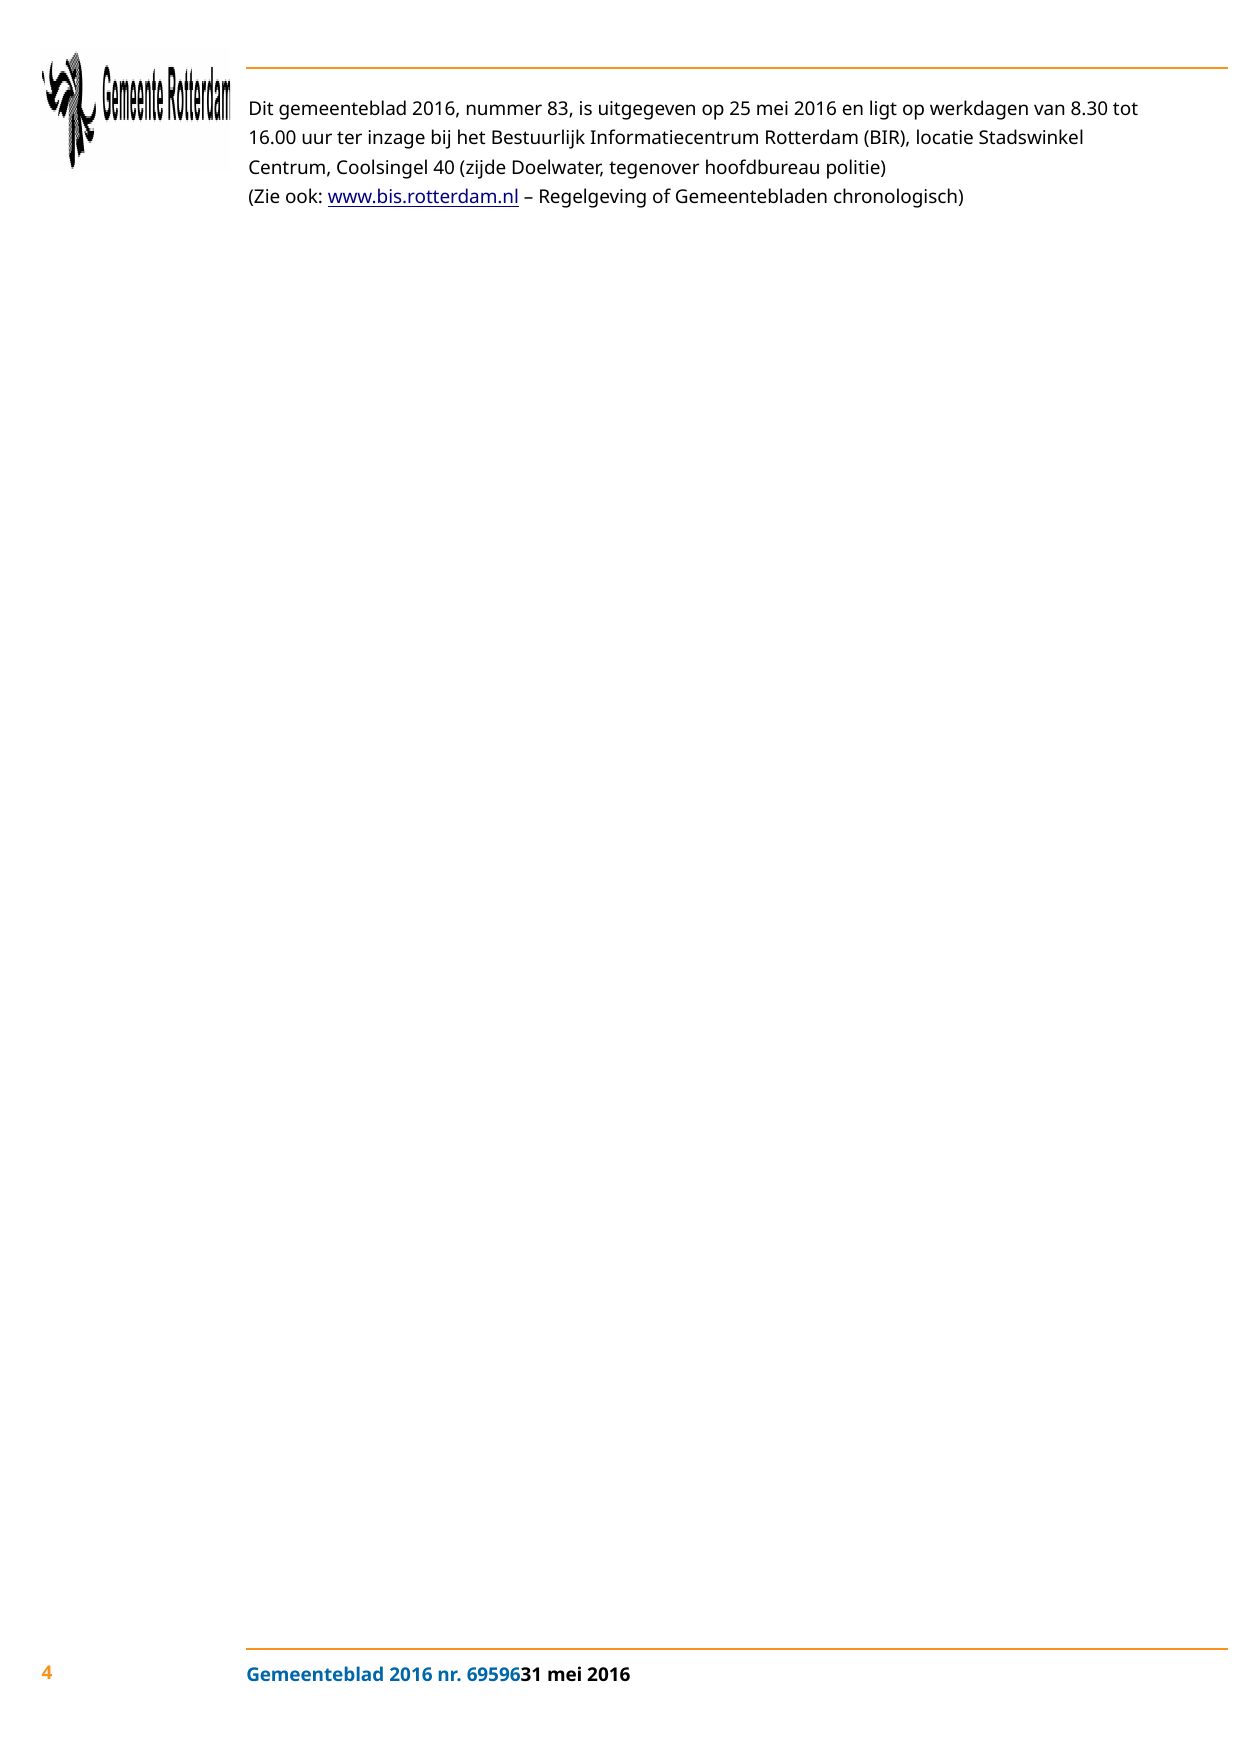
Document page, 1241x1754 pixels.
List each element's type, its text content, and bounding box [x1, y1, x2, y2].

picture [41, 47, 231, 172]
text (Zie ook: www.bis.rotterdam.nl – Regelgeving of Gemeentebladen chronologisch) [248, 184, 1152, 209]
text Dit gemeenteblad 2016, nummer 83, is uitgegeven op 25 mei 2016 en ligt op werkdagen van 8.30 tot 16.00 uur ter inzage bij het Bestuurlijk Informatiecentrum Rotterdam (BIR), locatie Stadswinkel Centrum, Coolsingel 40 (zijde Doelwater, tegenover hoofdbureau politie) [248, 95, 1152, 180]
